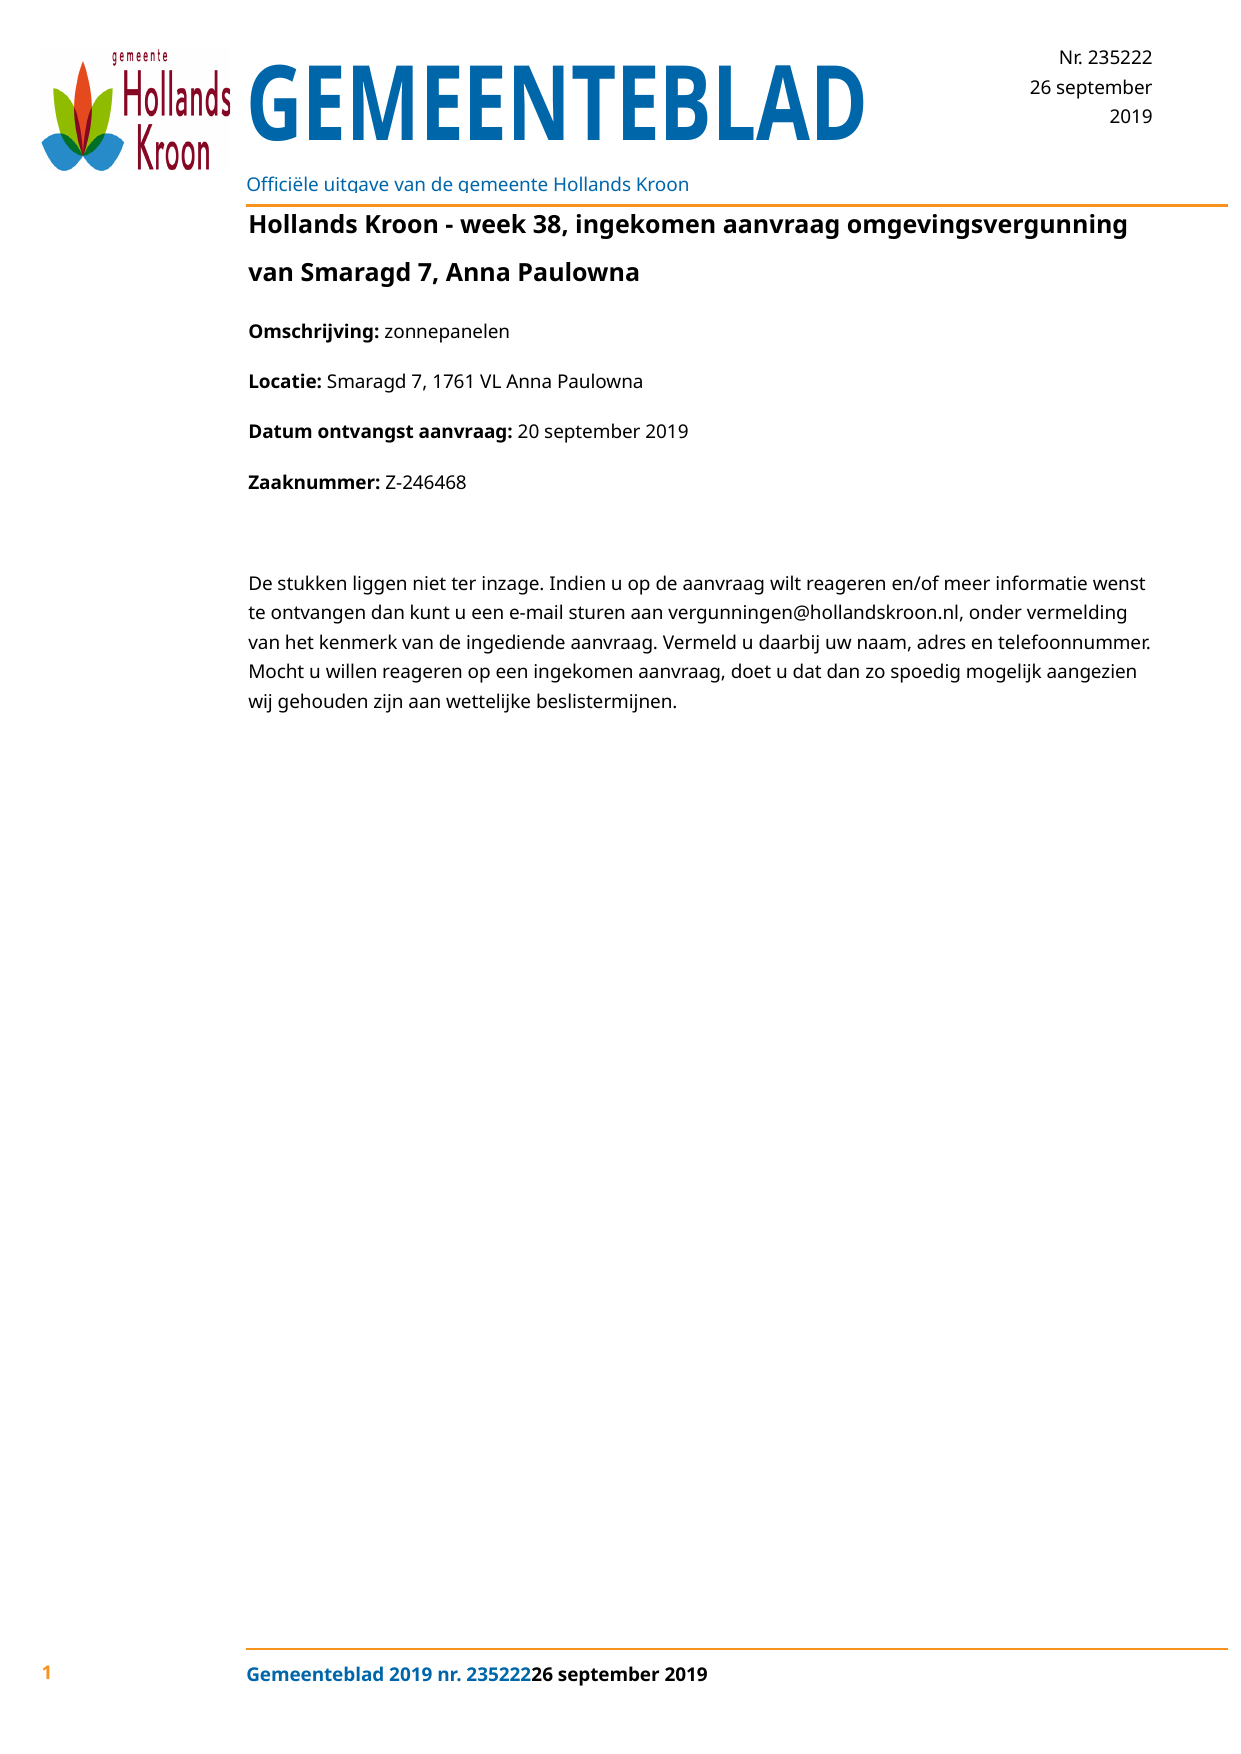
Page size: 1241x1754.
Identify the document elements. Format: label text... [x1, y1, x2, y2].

text Hollands Kroon - week 38, ingekomen aanvraag omgevingsvergunning van Smaragd 7, Anna Paulowna [248, 207, 1152, 288]
text Zaaknummer: Z-246468 [248, 469, 1152, 495]
text Locatie: Smaragd 7, 1761 VL Anna Paulowna [248, 368, 1152, 394]
text Omschrijving: zonnepanelen [248, 318, 1152, 344]
text De stukken liggen niet ter inzage. Indien u op de aanvraag wilt reageren en/of meer informatie wenst te ontvangen dan kunt u een e-mail sturen aan vergunningen@hollandskroon.nl, onder vermelding van het kenmerk van de ingediende aanvraag. Vermeld u daarbij uw naam, adres en telefoonnummer. Mocht u willen reageren op een ingekomen aanvraag, doet u dat dan zo spoedig mogelijk aangezien wij gehouden zijn aan wettelijke beslistermijnen. [248, 570, 1152, 714]
text Datum ontvangst aanvraag: 20 september 2019 [248, 419, 1152, 444]
picture [41, 47, 231, 172]
